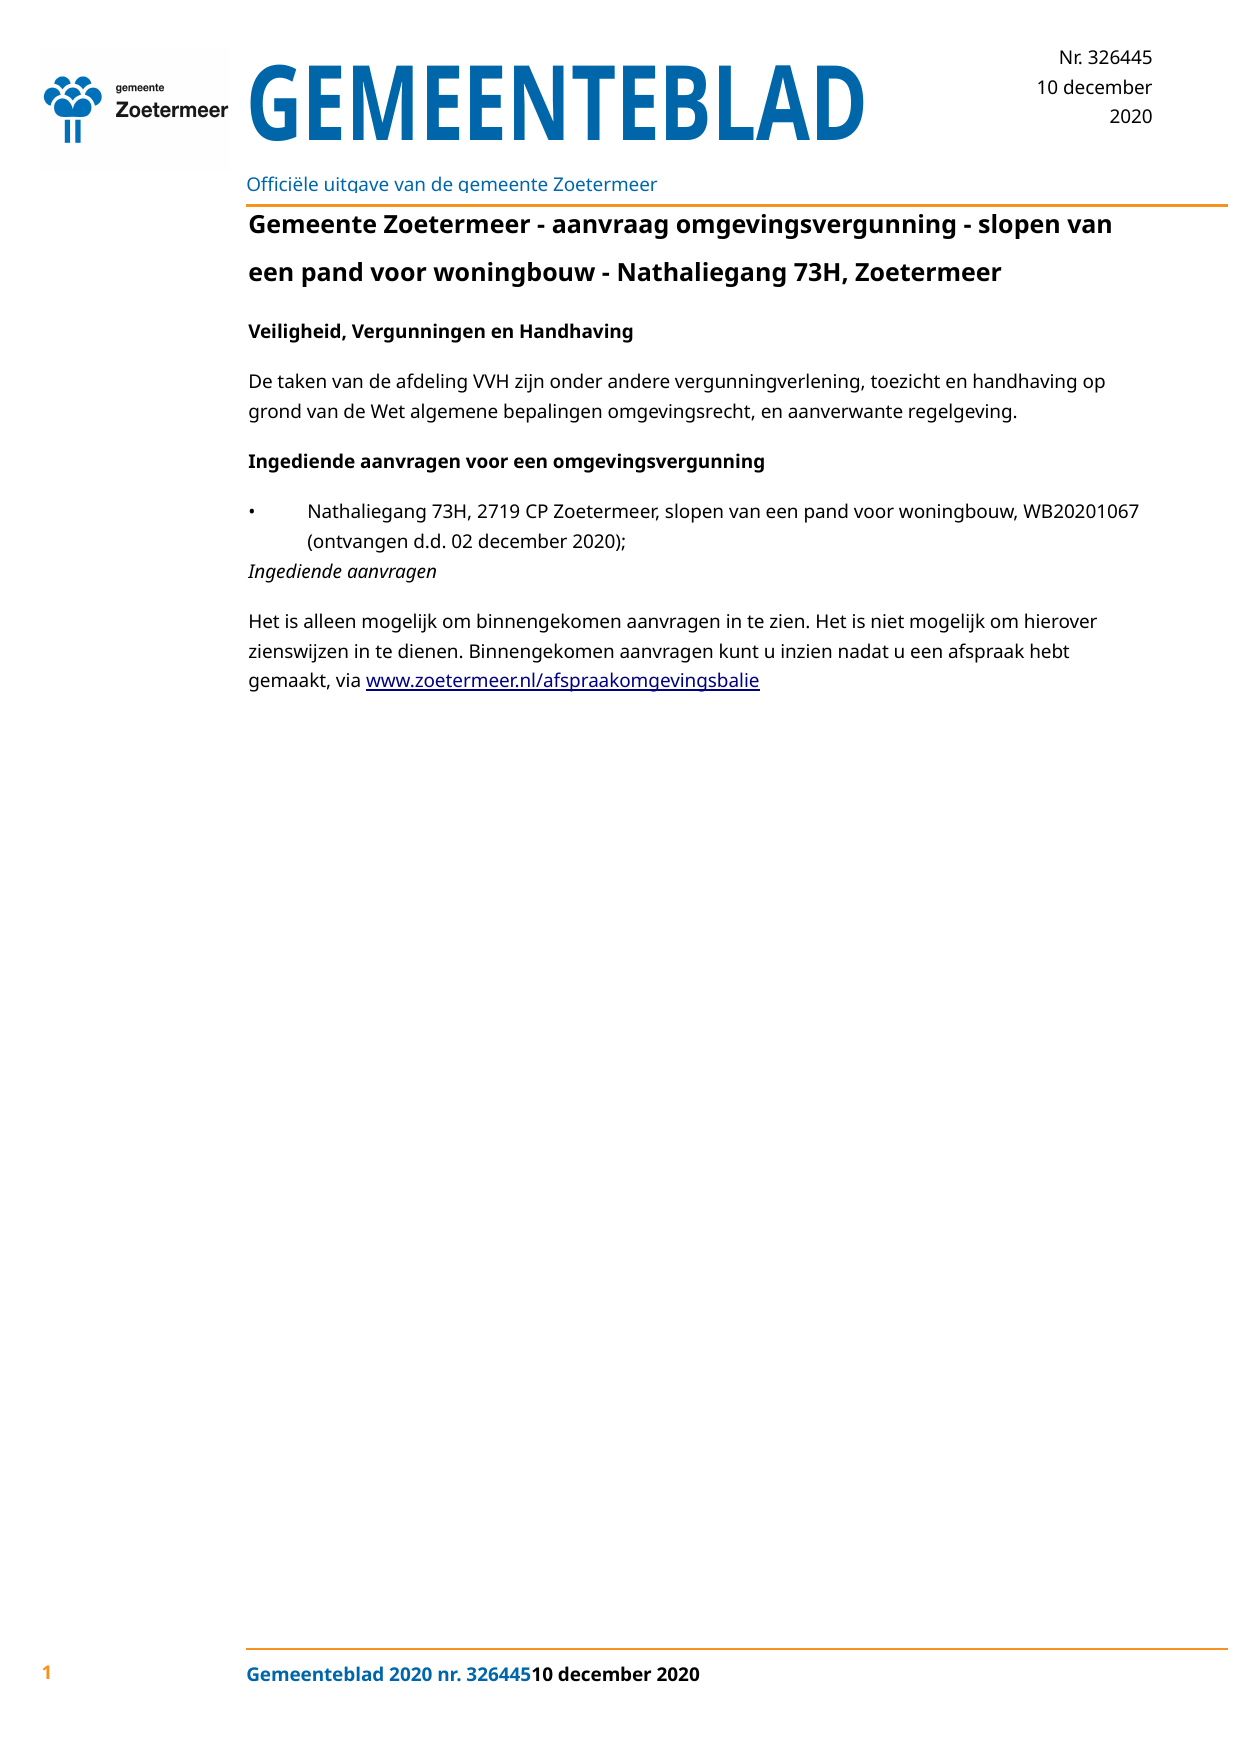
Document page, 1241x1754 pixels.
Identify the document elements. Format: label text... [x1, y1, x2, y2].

text De taken van de afdeling VVH zijn onder andere vergunningverlening, toezicht en handhaving op grond van de Wet algemene bepalingen omgevingsrecht, en aanverwante regelgeving. [248, 368, 1152, 424]
list Nathaliegang 73H, 2719 CP Zoetermeer, slopen van een pand voor woningbouw, WB20201067 (ontvangen d.d. 02 december 2020); [248, 499, 1152, 554]
text Ingediende aanvragen voor een omgevingsvergunning [248, 448, 1152, 474]
text Veiligheid, Vergunningen en Handhaving [248, 318, 1152, 344]
text Gemeente Zoetermeer - aanvraag omgevingsvergunning - slopen van een pand voor woningbouw - Nathaliegang 73H, Zoetermeer [248, 207, 1152, 288]
text Het is alleen mogelijk om binnengekomen aanvragen in te zien. Het is niet mogelijk om hierover zienswijzen in te dienen. Binnengekomen aanvragen kunt u inzien nadat u een afspraak hebt gemaakt, via www.zoetermeer.nl/afspraakomgevingsbalie [248, 608, 1152, 693]
picture [41, 47, 231, 172]
text Ingediende aanvragen [248, 558, 1152, 584]
